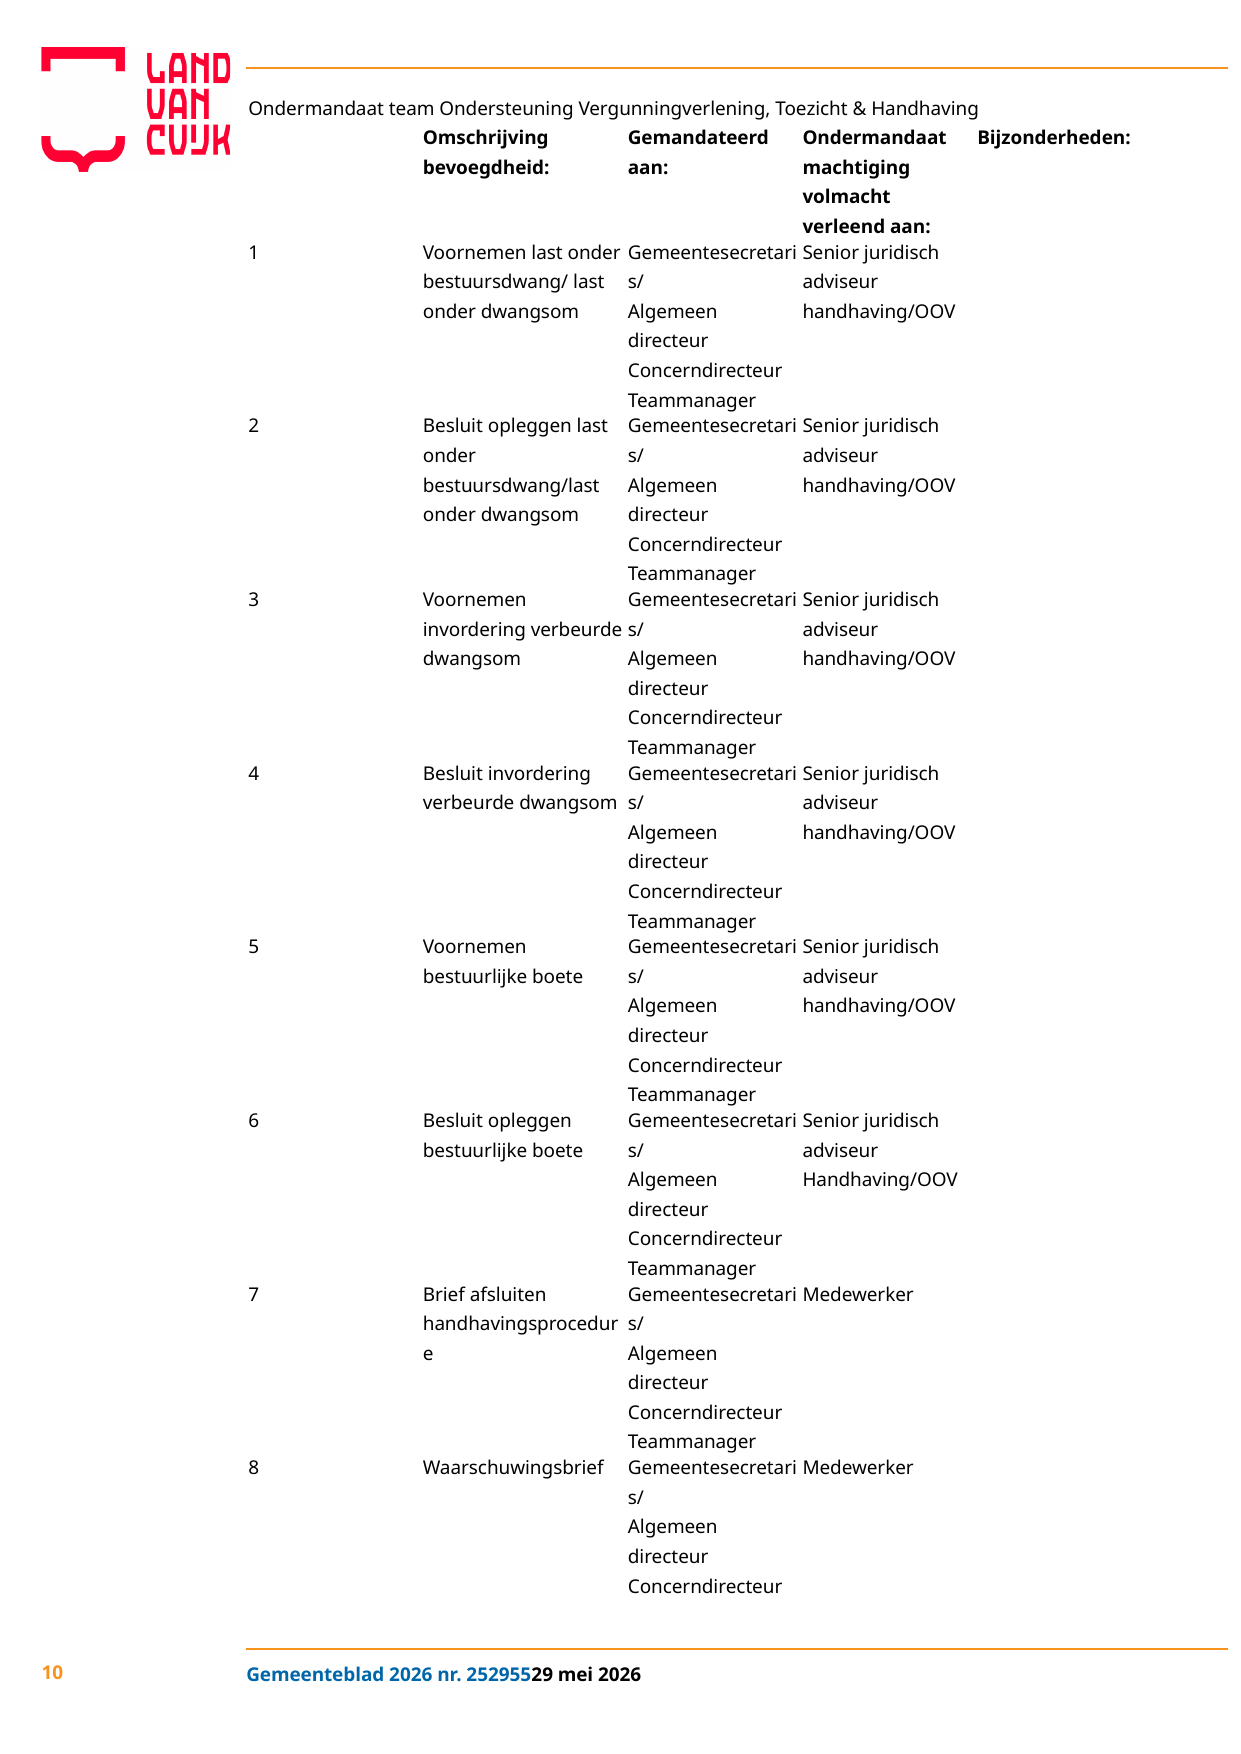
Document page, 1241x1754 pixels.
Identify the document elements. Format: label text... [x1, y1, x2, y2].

table_cell 7 [248, 1281, 423, 1454]
table_cell Medewerker [802, 1455, 977, 1598]
table_cell Gemeentesecretaris/ Algemeen directeur Concerndirecteur Teammanager [628, 1281, 802, 1454]
table_cell Senior juridisch adviseur handhaving/OOV [802, 760, 977, 933]
table_header Omschrijving bevoegdheid: [423, 125, 628, 239]
table_cell Voornemen last onder bestuursdwang/ last onder dwangsom [423, 239, 628, 413]
table_cell 2 [248, 413, 423, 586]
table_header Bijzonderheden: [977, 125, 1152, 239]
table_cell Senior juridisch adviseur Handhaving/OOV [802, 1107, 977, 1281]
table_header Gemandateerd aan: [628, 125, 802, 239]
table_cell Gemeentesecretaris/ Algemeen directeur Concerndirecteur Teammanager [628, 586, 802, 760]
table_cell Gemeentesecretaris/ Algemeen directeur Concerndirecteur Teammanager [628, 413, 802, 586]
table_cell Gemeentesecretaris/ Algemeen directeur Concerndirecteur [628, 1455, 802, 1598]
table_cell [977, 934, 1152, 1107]
table_cell [977, 413, 1152, 586]
table_cell Voornemen invordering verbeurde dwangsom [423, 586, 628, 760]
table_cell 3 [248, 586, 423, 760]
table_cell Gemeentesecretaris/ Algemeen directeur Concerndirecteur Teammanager [628, 239, 802, 413]
table_header [248, 125, 423, 239]
table_cell Gemeentesecretaris/ Algemeen directeur Concerndirecteur Teammanager [628, 1107, 802, 1281]
table_cell Waarschuwingsbrief [423, 1455, 628, 1598]
table_cell Medewerker [802, 1281, 977, 1454]
table_cell Gemeentesecretaris/ Algemeen directeur Concerndirecteur Teammanager [628, 934, 802, 1107]
table_cell 6 [248, 1107, 423, 1281]
table_cell Senior juridisch adviseur handhaving/OOV [802, 934, 977, 1107]
picture [41, 47, 231, 172]
table_cell [977, 1455, 1152, 1598]
table_cell Besluit opleggen bestuurlijke boete [423, 1107, 628, 1281]
table_cell Senior juridisch adviseur handhaving/OOV [802, 586, 977, 760]
table_cell 1 [248, 239, 423, 413]
table_cell Brief afsluiten handhavingsprocedure [423, 1281, 628, 1454]
table_cell Gemeentesecretaris/ Algemeen directeur Concerndirecteur Teammanager [628, 760, 802, 933]
table_cell Voornemen bestuurlijke boete [423, 934, 628, 1107]
table_cell 5 [248, 934, 423, 1107]
table_cell Senior juridisch adviseur handhaving/OOV [802, 239, 977, 413]
table_cell [977, 586, 1152, 760]
table_cell 4 [248, 760, 423, 933]
table_cell [977, 760, 1152, 933]
table_cell [977, 239, 1152, 413]
table_cell 8 [248, 1455, 423, 1598]
table_cell Besluit opleggen last onder bestuursdwang/last onder dwangsom [423, 413, 628, 586]
table_header Ondermandaat machtiging volmacht verleend aan: [802, 125, 977, 239]
table_cell [977, 1281, 1152, 1454]
text Ondermandaat team Ondersteuning Vergunningverlening, Toezicht & Handhaving [248, 95, 1152, 121]
table_cell Besluit invordering verbeurde dwangsom [423, 760, 628, 933]
table_cell Senior juridisch adviseur handhaving/OOV [802, 413, 977, 586]
table_cell [977, 1107, 1152, 1281]
